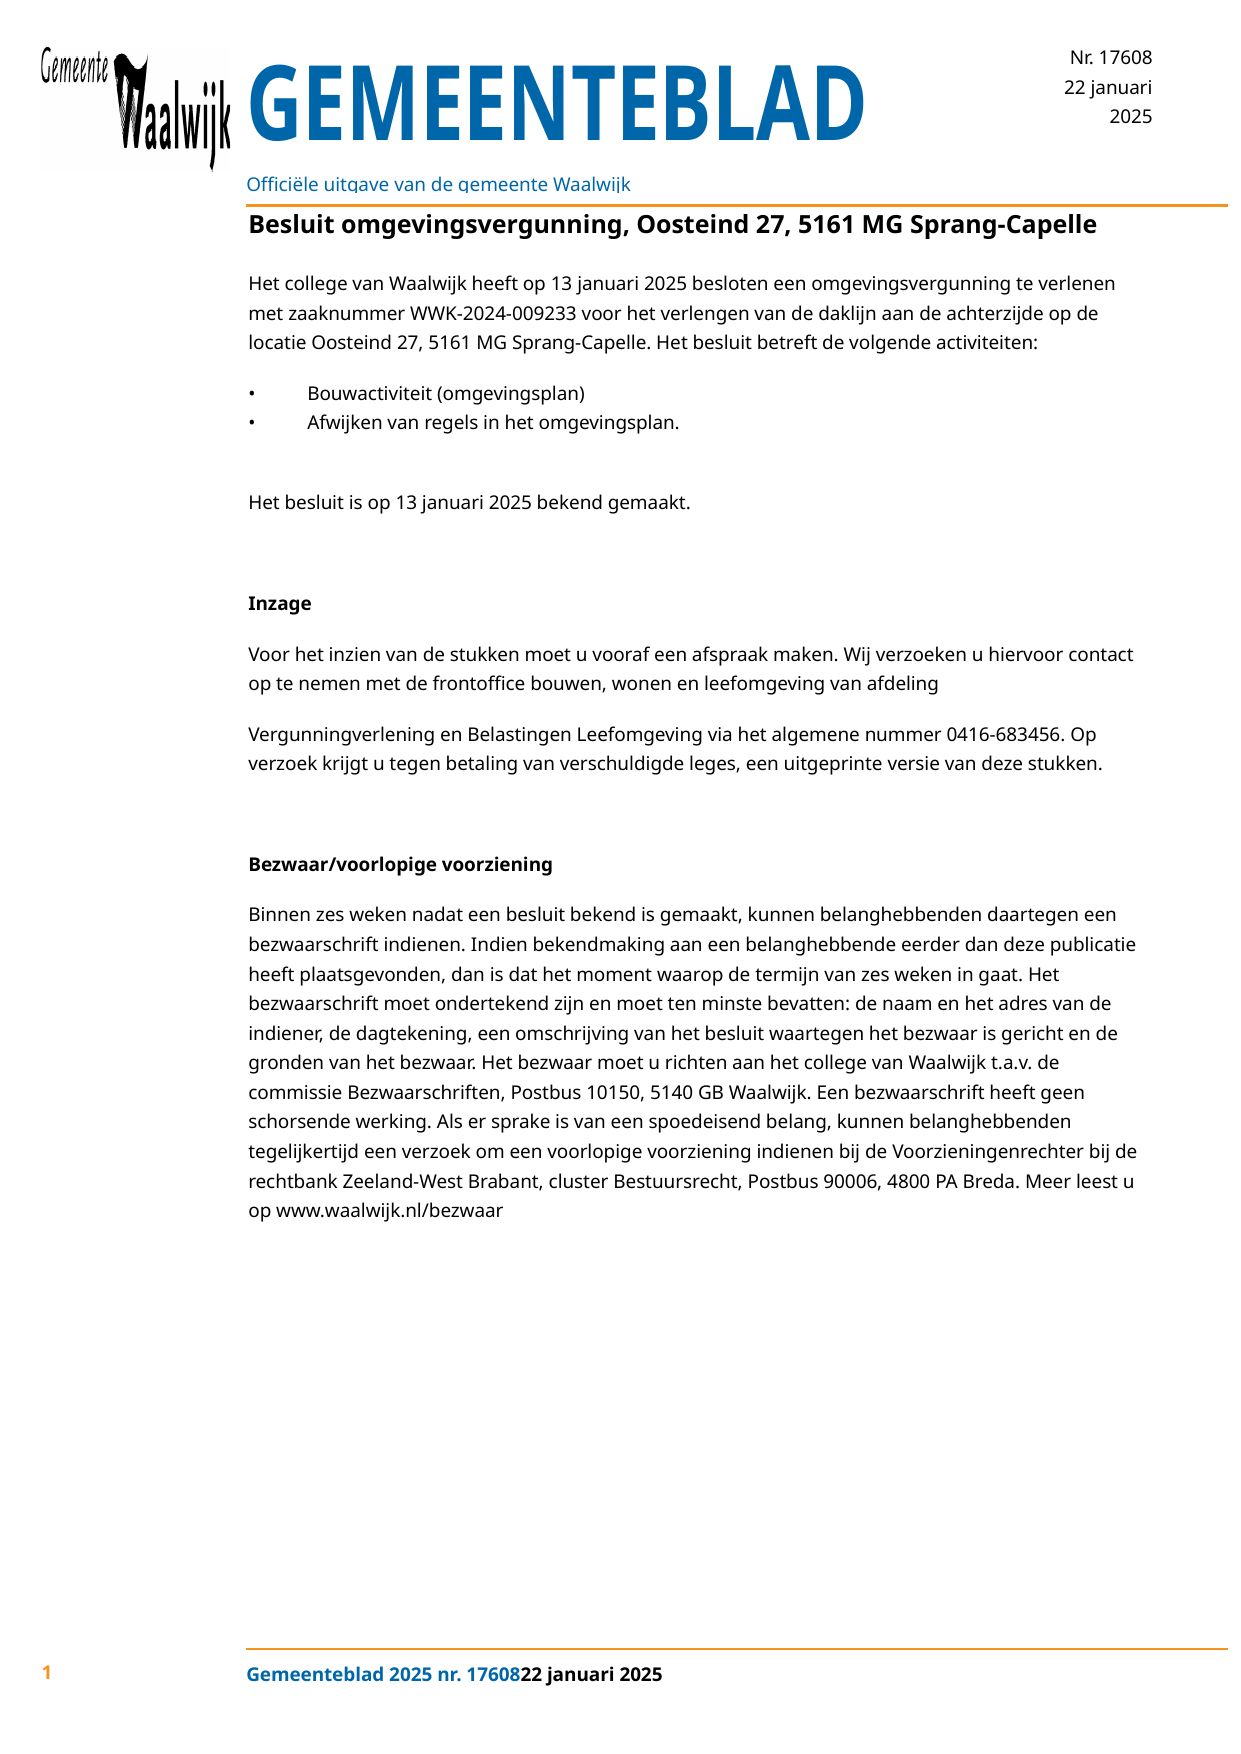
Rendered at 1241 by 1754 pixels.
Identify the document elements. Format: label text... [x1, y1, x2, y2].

list Bouwactiviteit (omgevingsplan) [248, 380, 1152, 406]
text Binnen zes weken nadat een besluit bekend is gemaakt, kunnen belanghebbenden daartegen een bezwaarschrift indienen. Indien bekendmaking aan een belanghebbende eerder dan deze publicatie heeft plaatsgevonden, dan is dat het moment waarop de termijn van zes weken in gaat. Het bezwaarschrift moet ondertekend zijn en moet ten minste bevatten: de naam en het adres van de indiener, de dagtekening, een omschrijving van het besluit waartegen het bezwaar is gericht en de gronden van het bezwaar. Het bezwaar moet u richten aan het college van Waalwijk t.a.v. de commissie Bezwaarschriften, Postbus 10150, 5140 GB Waalwijk. Een bezwaarschrift heeft geen schorsende werking. Als er sprake is van een spoedeisend belang, kunnen belanghebbenden tegelijkertijd een verzoek om een voorlopige voorziening indienen bij de Voorzieningenrechter bij de rechtbank Zeeland-West Brabant, cluster Bestuursrecht, Postbus 90006, 4800 PA Breda. Meer leest u op www.waalwijk.nl/bezwaar [248, 902, 1152, 1223]
text Voor het inzien van de stukken moet u vooraf een afspraak maken. Wij verzoeken u hiervoor contact op te nemen met de frontoffice bouwen, wonen en leefomgeving van afdeling [248, 641, 1152, 696]
text Het besluit is op 13 januari 2025 bekend gemaakt. [248, 489, 1152, 515]
text Bezwaar/voorlopige voorziening [248, 851, 1152, 877]
picture [41, 47, 231, 172]
list Afwijken van regels in het omgevingsplan. [248, 409, 1152, 435]
text Inzage [248, 590, 1152, 616]
text Vergunningverlening en Belastingen Leefomgeving via het algemene nummer 0416-683456. Op verzoek krijgt u tegen betaling van verschuldigde leges, een uitgeprinte versie van deze stukken. [248, 721, 1152, 776]
text Besluit omgevingsvergunning, Oosteind 27, 5161 MG Sprang-Capelle [248, 207, 1152, 241]
text Het college van Waalwijk heeft op 13 januari 2025 besloten een omgevingsvergunning te verlenen met zaaknummer WWK-2024-009233 voor het verlengen van de daklijn aan de achterzijde op de locatie Oosteind 27, 5161 MG Sprang-Capelle. Het besluit betreft de volgende activiteiten: [248, 270, 1152, 355]
